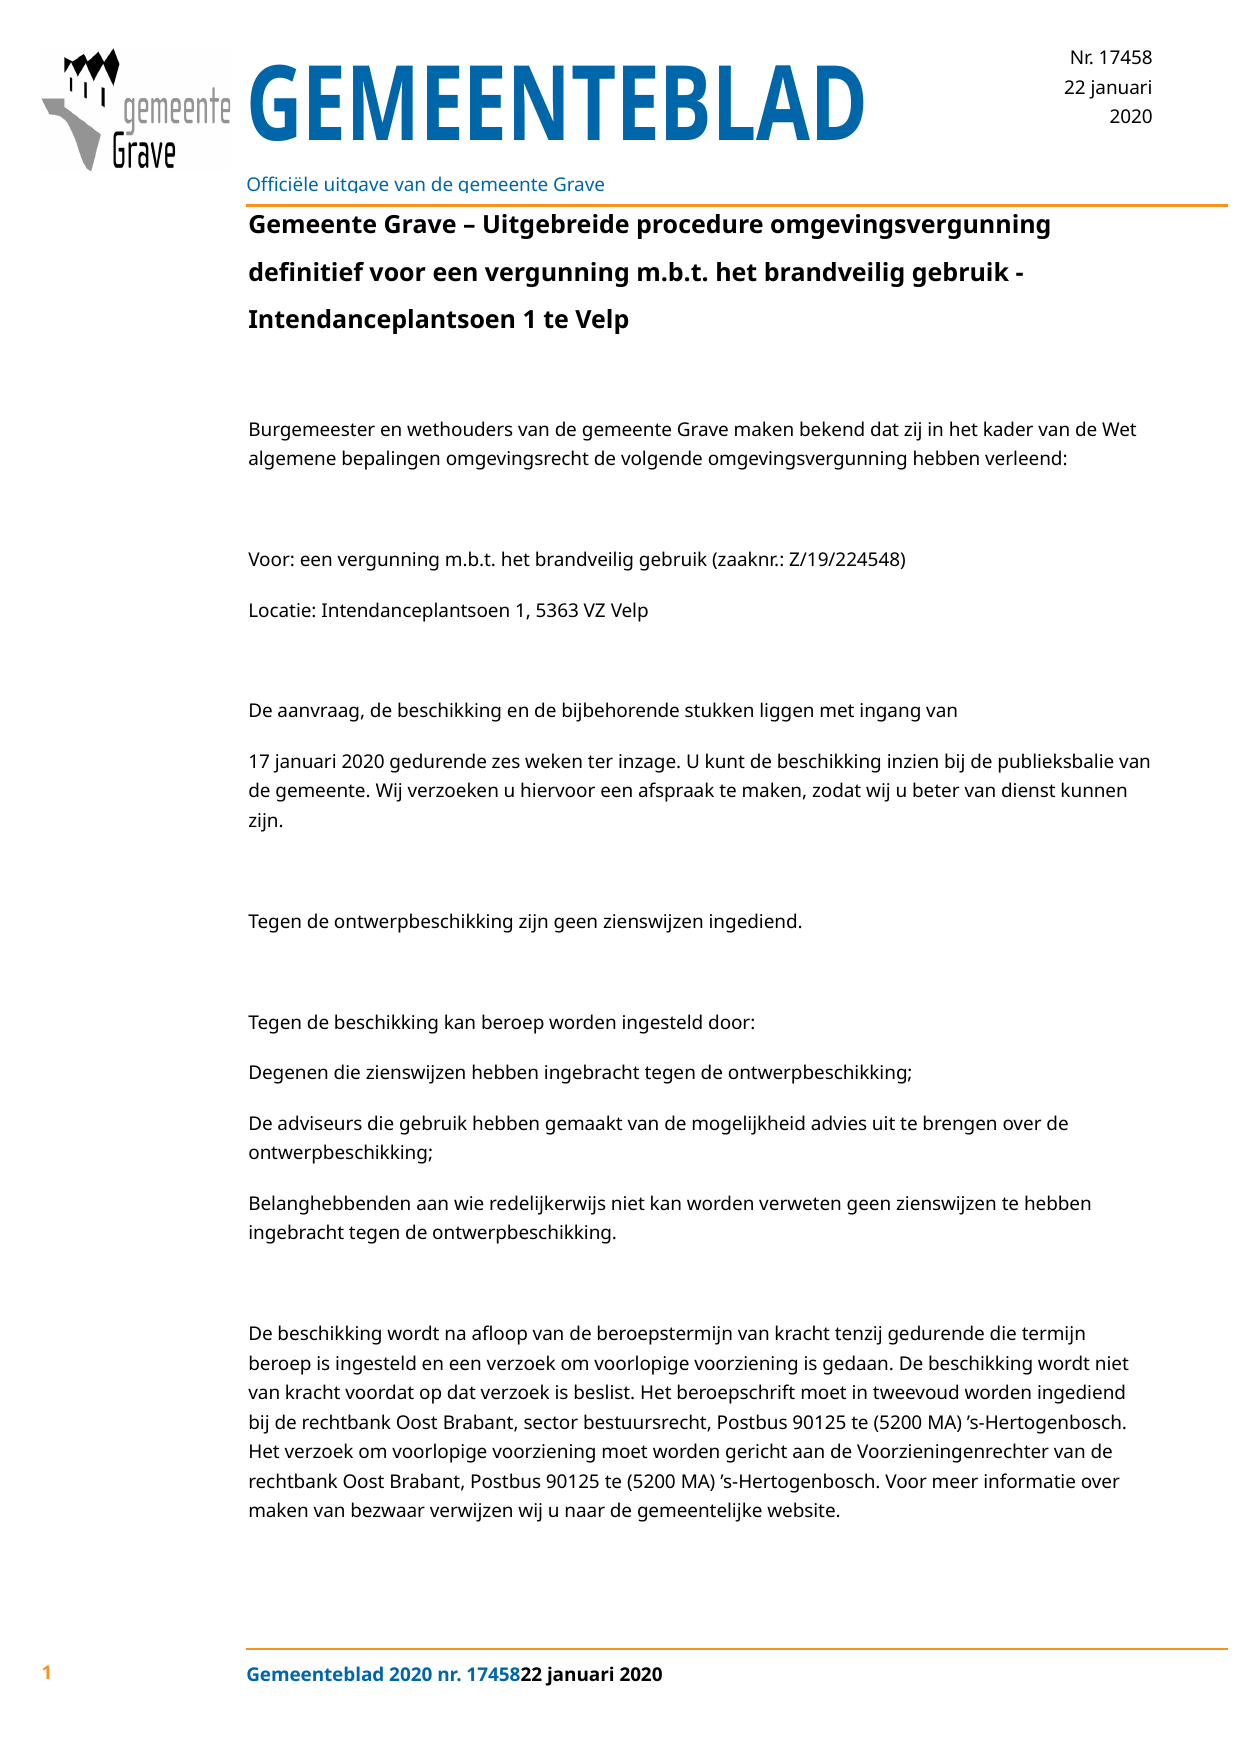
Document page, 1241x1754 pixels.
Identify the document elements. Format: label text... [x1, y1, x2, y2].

text De beschikking wordt na afloop van de beroepstermijn van kracht tenzij gedurende die termijn beroep is ingesteld en een verzoek om voorlopige voorziening is gedaan. De beschikking wordt niet van kracht voordat op dat verzoek is beslist. Het beroepschrift moet in tweevoud worden ingediend bij de rechtbank Oost Brabant, sector bestuursrecht, Postbus 90125 te (5200 MA) ’s-Hertogenbosch. Het verzoek om voorlopige voorziening moet worden gericht aan de Voorzieningenrechter van de rechtbank Oost Brabant, Postbus 90125 te (5200 MA) ’s-Hertogenbosch. Voor meer informatie over maken van bezwaar verwijzen wij u naar de gemeentelijke website. [248, 1320, 1152, 1523]
text Degenen die zienswijzen hebben ingebracht tegen de ontwerpbeschikking; [248, 1059, 1152, 1085]
text 17 januari 2020 gedurende zes weken ter inzage. U kunt de beschikking inzien bij de publieksbalie van de gemeente. Wij verzoeken u hiervoor een afspraak te maken, zodat wij u beter van dienst kunnen zijn. [248, 748, 1152, 833]
text Tegen de beschikking kan beroep worden ingesteld door: [248, 1009, 1152, 1034]
text Gemeente Grave – Uitgebreide procedure omgevingsvergunning definitief voor een vergunning m.b.t. het brandveilig gebruik - Intendanceplantsoen 1 te Velp [248, 207, 1152, 336]
text Locatie: Intendanceplantsoen 1, 5363 VZ Velp [248, 597, 1152, 622]
text De adviseurs die gebruik hebben gemaakt van de mogelijkheid advies uit te brengen over de ontwerpbeschikking; [248, 1110, 1152, 1165]
text Voor: een vergunning m.b.t. het brandveilig gebruik (zaaknr.: Z/19/224548) [248, 546, 1152, 572]
text Tegen de ontwerpbeschikking zijn geen zienswijzen ingediend. [248, 908, 1152, 934]
text Belanghebbenden aan wie redelijkerwijs niet kan worden verweten geen zienswijzen te hebben ingebracht tegen de ontwerpbeschikking. [248, 1190, 1152, 1245]
text Burgemeester en wethouders van de gemeente Grave maken bekend dat zij in het kader van de Wet algemene bepalingen omgevingsrecht de volgende omgevingsvergunning hebben verleend: [248, 416, 1152, 471]
picture [41, 47, 231, 172]
text De aanvraag, de beschikking en de bijbehorende stukken liggen met ingang van [248, 698, 1152, 723]
